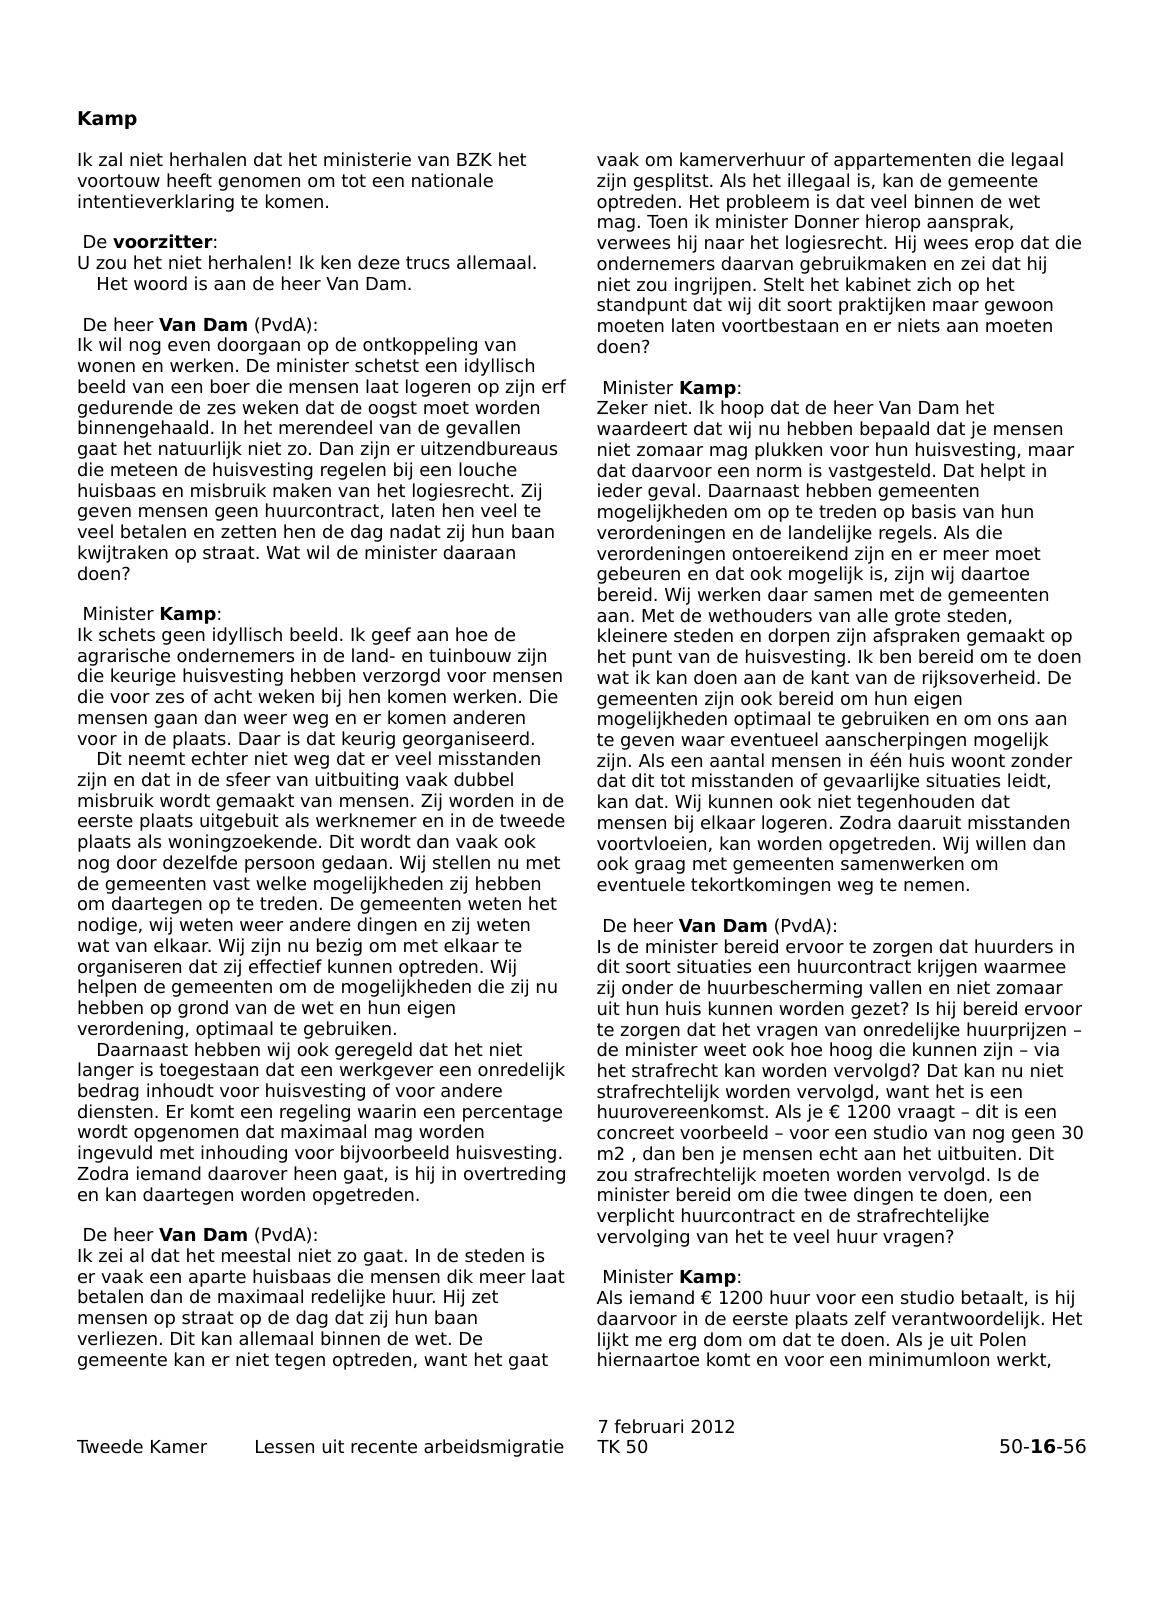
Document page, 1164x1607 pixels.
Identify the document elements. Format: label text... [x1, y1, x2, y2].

text Daarnaast hebben wij ook geregeld dat het niet langer is toegestaan dat een werkgever een onredelijk bedrag inhoudt voor huisvesting of voor andere diensten. Er komt een regeling waarin een percentage wordt opgenomen dat maximaal mag worden ingevuld met inhouding voor bijvoorbeeld huisvesting. Zodra iemand daarover heen gaat, is hij in overtreding en kan daartegen worden opgetreden. [77, 1039, 567, 1205]
text Zeker niet. Ik hoop dat de heer Van Dam het waardeert dat wij nu hebben bepaald dat je mensen niet zomaar mag plukken voor hun huisvesting, maar dat daarvoor een norm is vastgesteld. Dat helpt in ieder geval. Daarnaast hebben gemeenten mogelijkheden om op te treden op basis van hun verordeningen en de landelijke regels. Als die verordeningen ontoereikend zijn en er meer moet gebeuren en dat ook mogelijk is, zijn wij daartoe bereid. Wij werken daar samen met de gemeenten aan. Met de wethouders van alle grote steden, kleinere steden en dorpen zijn afspraken gemaakt op het punt van de huisvesting. Ik ben bereid om te doen wat ik kan doen aan de kant van de rijksoverheid. De gemeenten zijn ook bereid om hun eigen mogelijkheden optimaal te gebruiken en om ons aan te geven waar eventueel aanscherpingen mogelijk zijn. Als een aantal mensen in één huis woont zonder dat dit tot misstanden of gevaarlijke situaties leidt, kan dat. Wij kunnen ook niet tegenhouden dat mensen bij elkaar logeren. Zodra daaruit misstanden voortvloeien, kan worden opgetreden. Wij willen dan ook graag met gemeenten samenwerken om eventuele tekortkomingen weg te nemen. [596, 398, 1087, 896]
text Het woord is aan de heer Van Dam. [77, 274, 567, 294]
text Ik zei al dat het meestal niet zo gaat. In de steden is er vaak een aparte huisbaas die mensen dik meer laat betalen dan de maximaal redelijke huur. Hij zet mensen op straat op de dag dat zij hun baan verliezen. Dit kan allemaal binnen de wet. De gemeente kan er niet tegen optreden, want het gaat [77, 1246, 567, 1370]
text De heer Van Dam (PvdA): [596, 916, 1087, 936]
text Dit neemt echter niet weg dat er veel misstanden zijn en dat in de sfeer van uitbuiting vaak dubbel misbruik wordt gemaakt van mensen. Zij worden in de eerste plaats uitgebuit als werknemer en in de tweede plaats als woningzoekende. Dit wordt dan vaak ook nog door dezelfde persoon gedaan. Wij stellen nu met de gemeenten vast welke mogelijkheden zij hebben om daartegen op te treden. De gemeenten weten het nodige, wij weten weer andere dingen en zij weten wat van elkaar. Wij zijn nu bezig om met elkaar te organiseren dat zij effectief kunnen optreden. Wij helpen de gemeenten om de mogelijkheden die zij nu hebben op grond van de wet en hun eigen verordening, optimaal te gebruiken. [77, 749, 567, 1039]
text Als iemand € 1200 huur voor een studio betaalt, is hij daarvoor in de eerste plaats zelf verantwoordelijk. Het lijkt me erg dom om dat te doen. Als je uit Polen hiernaartoe komt en voor een minimumloon werkt, [596, 1288, 1087, 1371]
text Ik schets geen idyllisch beeld. Ik geef aan hoe de agrarische ondernemers in de land- en tuinbouw zijn die keurige huisvesting hebben verzorgd voor mensen die voor zes of acht weken bij hen komen werken. Die mensen gaan dan weer weg en er komen anderen voor in de plaats. Daar is dat keurig georganiseerd. [77, 625, 567, 749]
text Minister Kamp: [77, 604, 567, 625]
text vaak om kamerverhuur of appartementen die legaal zijn gesplitst. Als het illegaal is, kan de gemeente optreden. Het probleem is dat veel binnen de wet mag. Toen ik minister Donner hierop aansprak, verwees hij naar het logiesrecht. Hij wees erop dat die ondernemers daarvan gebruikmaken en zei dat hij niet zou ingrijpen. Stelt het kabinet zich op het standpunt dat wij dit soort praktijken maar gewoon moeten laten voortbestaan en er niets aan moeten doen? [596, 150, 1087, 357]
text Is de minister bereid ervoor te zorgen dat huurders in dit soort situaties een huurcontract krijgen waarmee zij onder de huurbescherming vallen en niet zomaar uit hun huis kunnen worden gezet? Is hij bereid ervoor te zorgen dat het vragen van onredelijke huurprijzen – de minister weet ook hoe hoog die kunnen zijn – via het strafrecht kan worden vervolgd? Dat kan nu niet strafrechtelijk worden vervolgd, want het is een huurovereenkomst. Als je € 1200 vraagt – dit is een concreet voorbeeld – voor een studio van nog geen 30 m2 , dan ben je mensen echt aan het uitbuiten. Dit zou strafrechtelijk moeten worden vervolgd. Is de minister bereid om die twee dingen te doen, een verplicht huurcontract en de strafrechtelijke vervolging van het te veel huur vragen? [596, 936, 1087, 1247]
text U zou het niet herhalen! Ik ken deze trucs allemaal. [77, 253, 567, 274]
text De heer Van Dam (PvdA): [77, 1225, 567, 1246]
text De heer Van Dam (PvdA): [77, 314, 567, 335]
text De voorzitter: [77, 232, 567, 253]
text Minister Kamp: [596, 377, 1087, 398]
text Ik zal niet herhalen dat het ministerie van BZK het voortouw heeft genomen om tot een nationale intentieverklaring te komen. [77, 150, 567, 212]
text Ik wil nog even doorgaan op de ontkoppeling van wonen en werken. De minister schetst een idyllisch beeld van een boer die mensen laat logeren op zijn erf gedurende de zes weken dat de oogst moet worden binnengehaald. In het merendeel van de gevallen gaat het natuurlijk niet zo. Dan zijn er uitzendbureaus die meteen de huisvesting regelen bij een louche huisbaas en misbruik maken van het logiesrecht. Zij geven mensen geen huurcontract, laten hen veel te veel betalen en zetten hen de dag nadat zij hun baan kwijtraken op straat. Wat wil de minister daaraan doen? [77, 335, 567, 584]
text Minister Kamp: [596, 1267, 1087, 1288]
